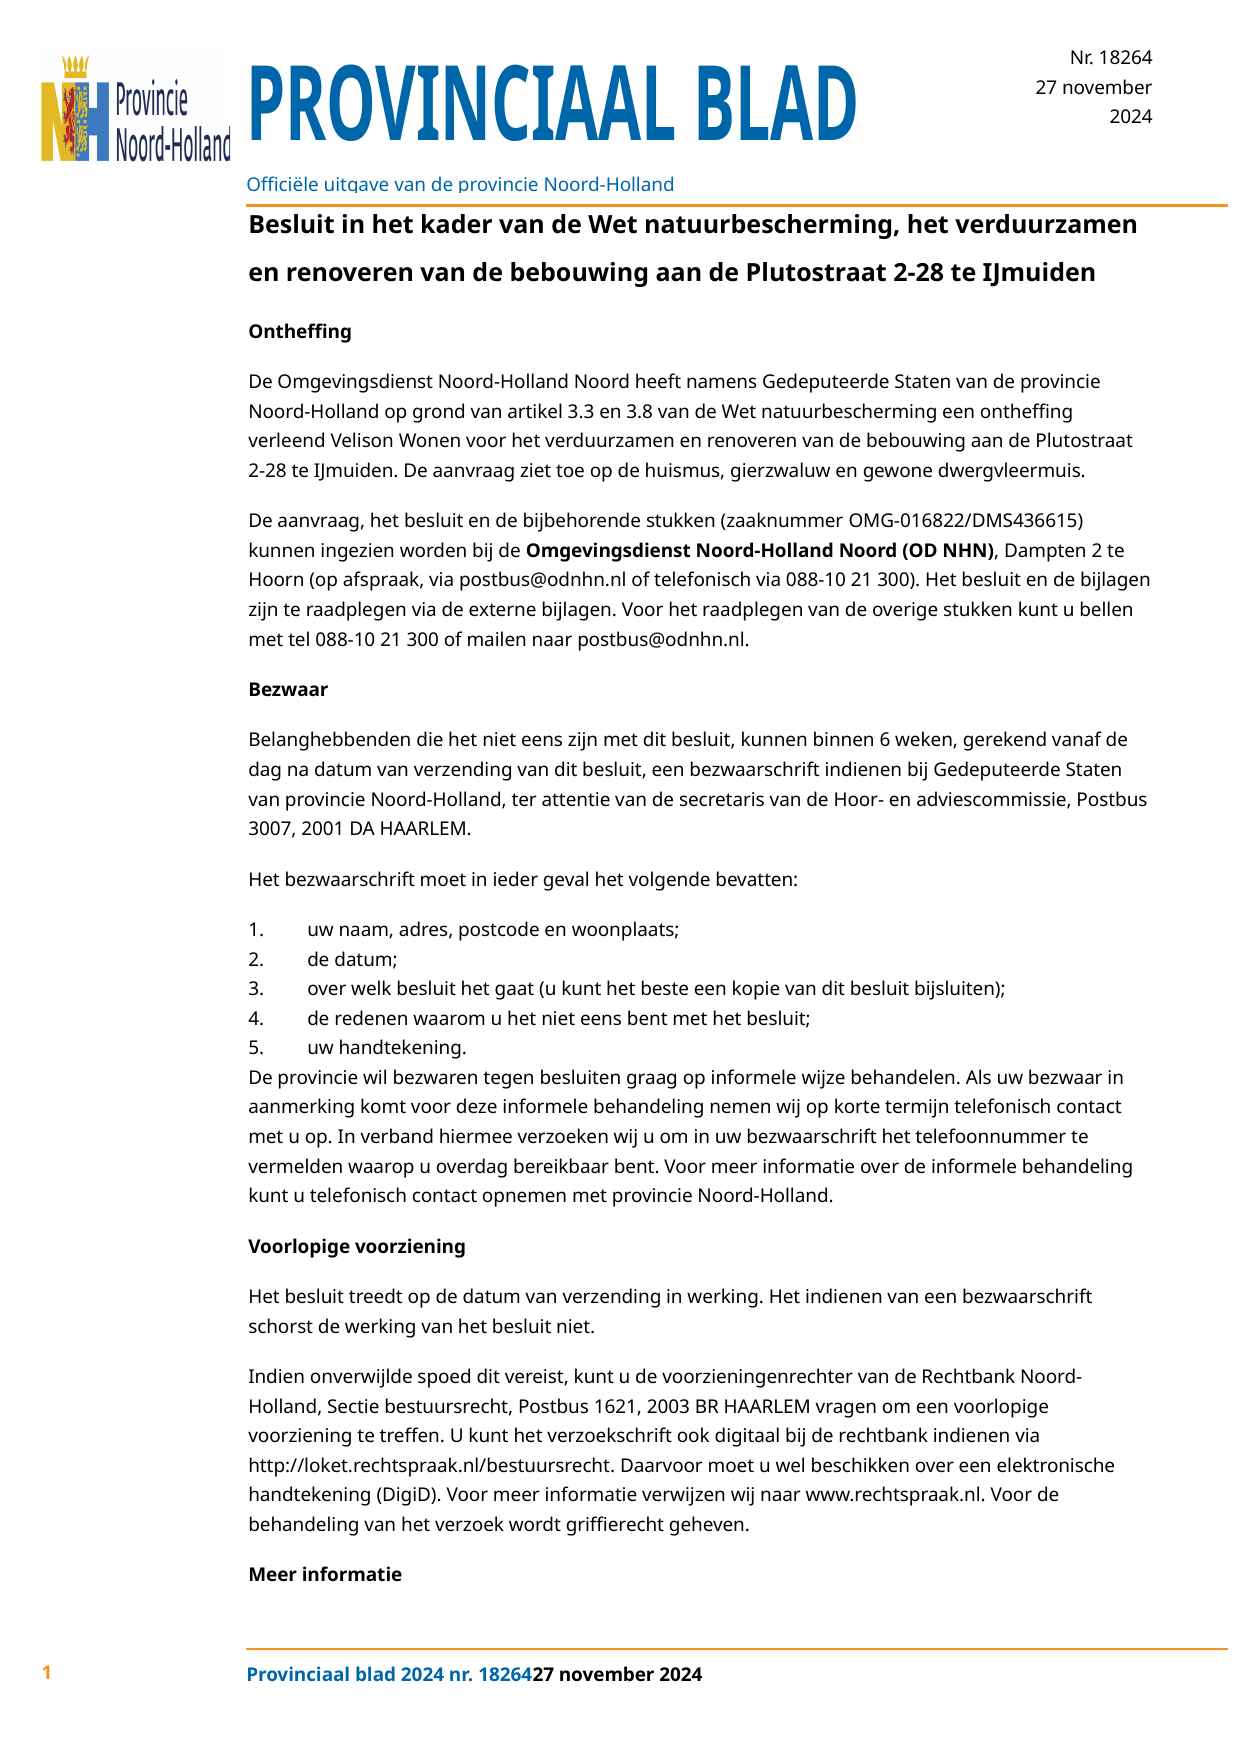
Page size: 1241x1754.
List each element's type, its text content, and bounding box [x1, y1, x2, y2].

list de datum; [248, 946, 1152, 972]
text Voorlopige voorziening [248, 1233, 1152, 1259]
text Indien onverwijlde spoed dit vereist, kunt u de voorzieningenrechter van de Rechtbank Noord-Holland, Sectie bestuursrecht, Postbus 1621, 2003 BR HAARLEM vragen om een voorlopige voorziening te treffen. U kunt het verzoekschrift ook digitaal bij de rechtbank indienen via http://loket.rechtspraak.nl/bestuursrecht. Daarvoor moet u wel beschikken over een elektronische handtekening (DigiD). Voor meer informatie verwijzen wij naar www.rechtspraak.nl. Voor de behandeling van het verzoek wordt griffierecht geheven. [248, 1363, 1152, 1537]
text De aanvraag, het besluit en de bijbehorende stukken (zaaknummer OMG-016822/DMS436615) kunnen ingezien worden bij de Omgevingsdienst Noord-Holland Noord (OD NHN), Dampten 2 te Hoorn (op afspraak, via postbus@odnhn.nl of telefonisch via 088-10 21 300). Het besluit en de bijlagen zijn te raadplegen via de externe bijlagen. Voor het raadplegen van de overige stukken kunt u bellen met tel 088-10 21 300 of mailen naar postbus@odnhn.nl. [248, 507, 1152, 652]
text De provincie wil bezwaren tegen besluiten graag op informele wijze behandelen. Als uw bezwaar in aanmerking komt voor deze informele behandeling nemen wij op korte termijn telefonisch contact met u op. In verband hiermee verzoeken wij u om in uw bezwaarschrift het telefoonnummer te vermelden waarop u overdag bereikbaar bent. Voor meer informatie over de informele behandeling kunt u telefonisch contact opnemen met provincie Noord-Holland. [248, 1064, 1152, 1208]
text Het bezwaarschrift moet in ieder geval het volgende bevatten: [248, 866, 1152, 892]
text Belanghebbenden die het niet eens zijn met dit besluit, kunnen binnen 6 weken, gerekend vanaf de dag na datum van verzending van dit besluit, een bezwaarschrift indienen bij Gedeputeerde Staten van provincie Noord-Holland, ter attentie van de secretaris van de Hoor- en adviescommissie, Postbus 3007, 2001 DA HAARLEM. [248, 727, 1152, 841]
text Ontheffing [248, 318, 1152, 344]
list de redenen waarom u het niet eens bent met het besluit; [248, 1005, 1152, 1031]
list uw handtekening. [248, 1034, 1152, 1060]
text De Omgevingsdienst Noord-Holland Noord heeft namens Gedeputeerde Staten van de provincie Noord-Holland op grond van artikel 3.3 en 3.8 van de Wet natuurbescherming een ontheffing verleend Velison Wonen voor het verduurzamen en renoveren van de bebouwing aan de Plutostraat 2-28 te IJmuiden. De aanvraag ziet toe op de huismus, gierzwaluw en gewone dwergvleermuis. [248, 368, 1152, 483]
text Het besluit treedt op de datum van verzending in werking. Het indienen van een bezwaarschrift schorst de werking van het besluit niet. [248, 1283, 1152, 1339]
list over welk besluit het gaat (u kunt het beste een kopie van dit besluit bijsluiten); [248, 975, 1152, 1001]
text Meer informatie [248, 1562, 1152, 1587]
text Bezwaar [248, 676, 1152, 702]
text Besluit in het kader van de Wet natuurbescherming, het verduurzamen en renoveren van de bebouwing aan de Plutostraat 2-28 te IJmuiden [248, 207, 1152, 288]
picture [41, 47, 231, 172]
list uw naam, adres, postcode en woonplaats; [248, 916, 1152, 942]
